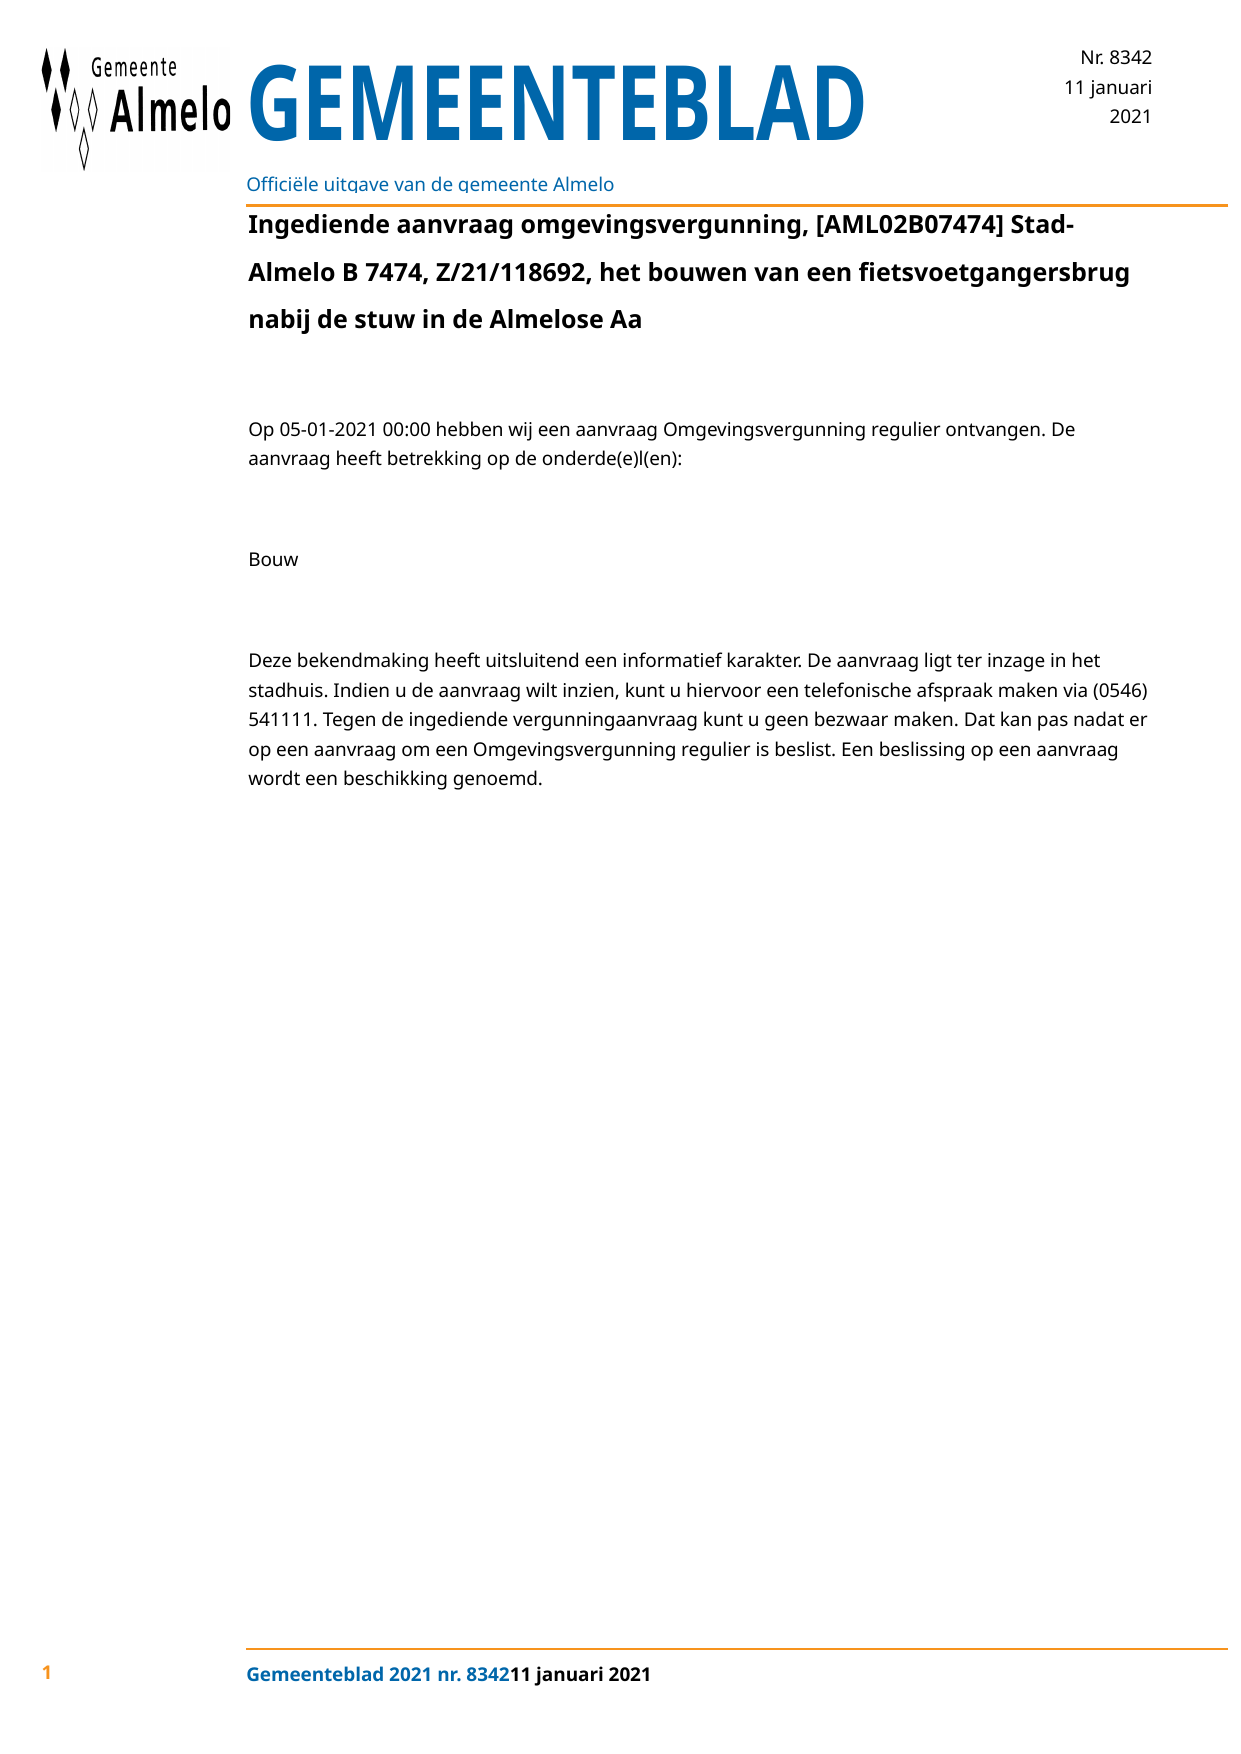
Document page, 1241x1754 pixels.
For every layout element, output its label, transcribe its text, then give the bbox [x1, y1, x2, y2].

picture [41, 47, 231, 172]
text Deze bekendmaking heeft uitsluitend een informatief karakter. De aanvraag ligt ter inzage in het stadhuis. Indien u de aanvraag wilt inzien, kunt u hiervoor een telefonische afspraak maken via (0546) 541111. Tegen de ingediende vergunningaanvraag kunt u geen bezwaar maken. Dat kan pas nadat er op een aanvraag om een Omgevingsvergunning regulier is beslist. Een beslissing op een aanvraag wordt een beschikking genoemd. [248, 647, 1152, 791]
text Ingediende aanvraag omgevingsvergunning, [AML02B07474] Stad-Almelo B 7474, Z/21/118692, het bouwen van een fietsvoetgangersbrug nabij de stuw in de Almelose Aa [248, 207, 1152, 336]
text Op 05-01-2021 00:00 hebben wij een aanvraag Omgevingsvergunning regulier ontvangen. De aanvraag heeft betrekking op de onderde(e)l(en): [248, 416, 1152, 471]
text Bouw [248, 546, 1152, 572]
